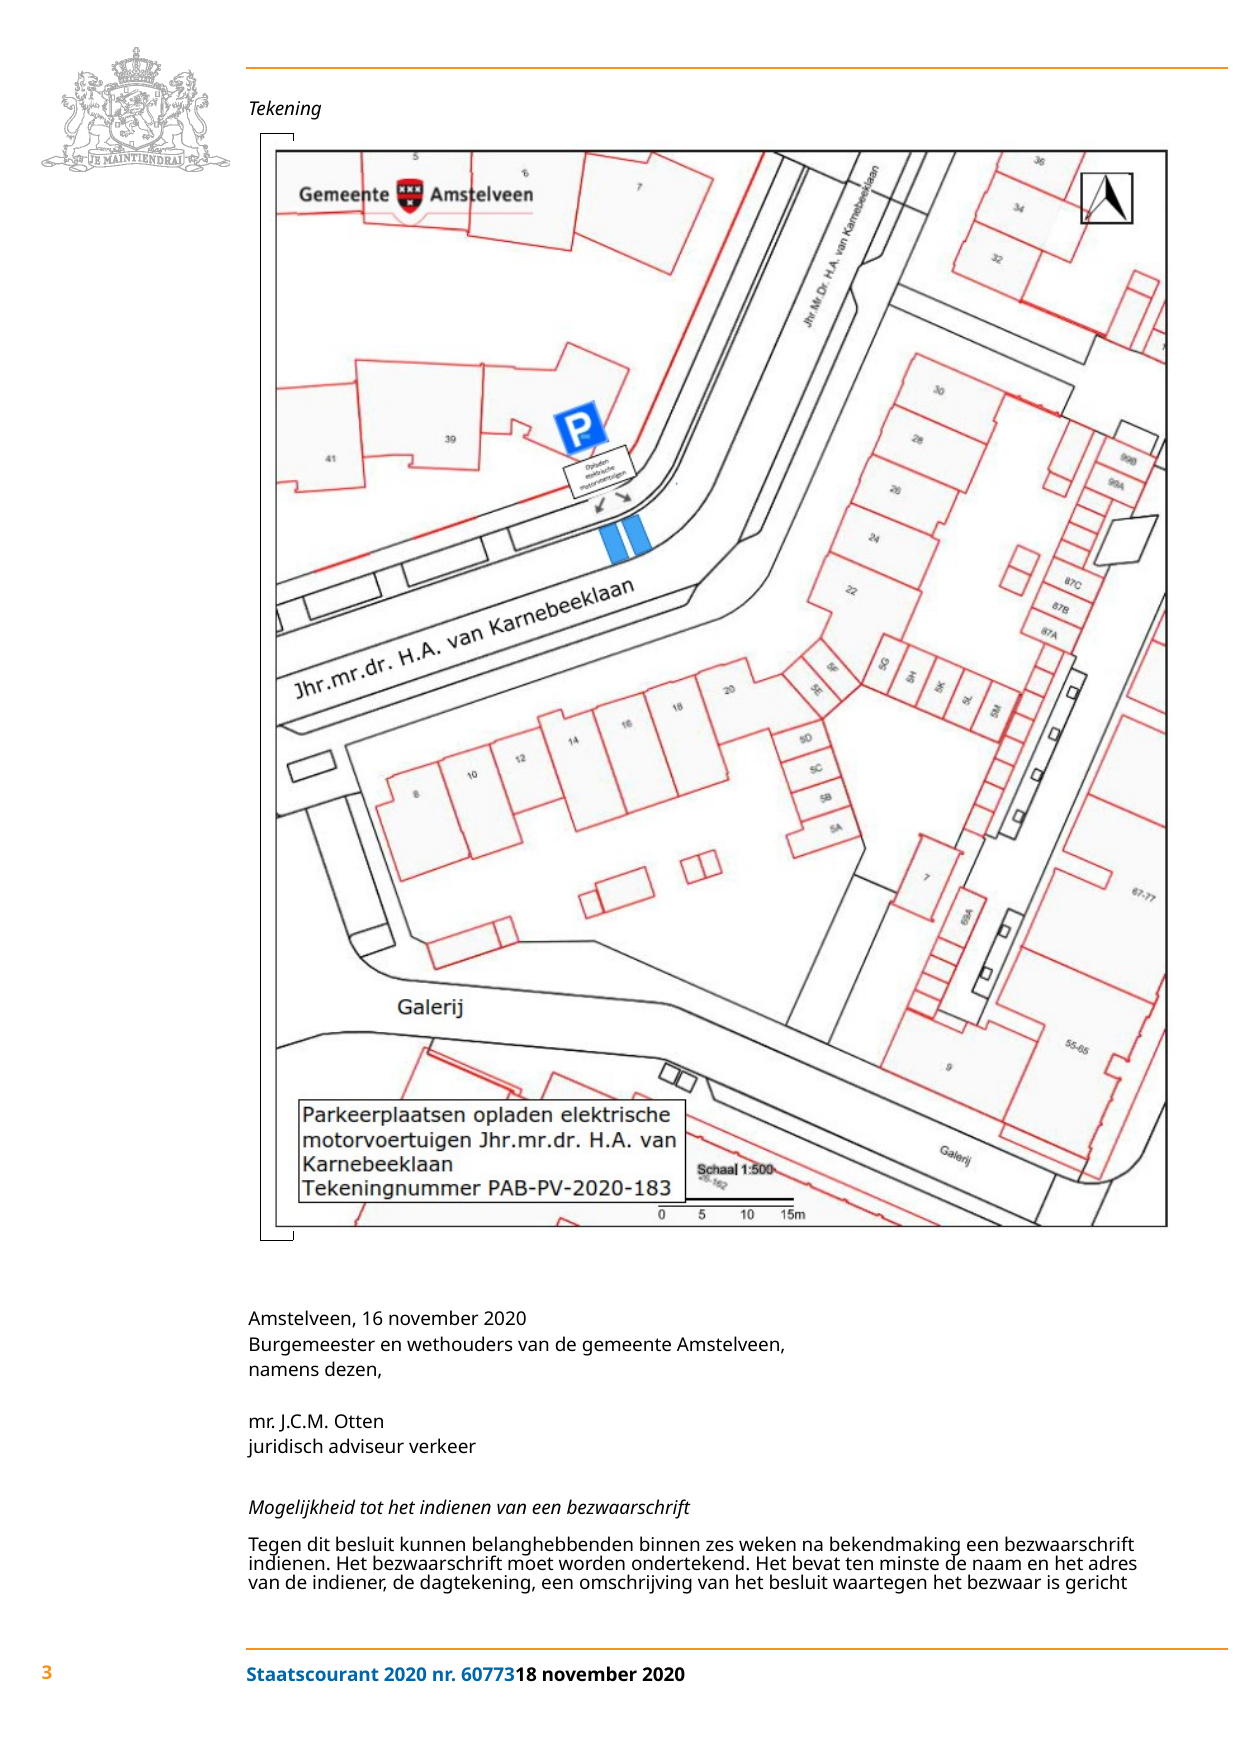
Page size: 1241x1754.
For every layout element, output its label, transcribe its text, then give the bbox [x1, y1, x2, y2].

text Tegen dit besluit kunnen belanghebbenden binnen zes weken na bekendmaking een bezwaarschrift indienen. Het bezwaarschrift moet worden ondertekend. Het bevat ten minste de naam en het adres van de indiener, de dagtekening, een omschrijving van het besluit waartegen het bezwaar is gericht [248, 1536, 1152, 1593]
text Burgemeester en wethouders van de gemeente Amstelveen, [248, 1331, 1152, 1356]
text Mogelijkheid tot het indienen van een bezwaarschrift [248, 1499, 1152, 1518]
text mr. J.C.M. Otten [248, 1408, 1152, 1434]
text Tekening [248, 95, 1152, 121]
picture [41, 47, 231, 172]
picture [268, 141, 1173, 1231]
text Amstelveen, 16 november 2020 [248, 1305, 1152, 1331]
text juridisch adviseur verkeer [248, 1434, 1152, 1459]
text namens dezen, [248, 1356, 1152, 1382]
